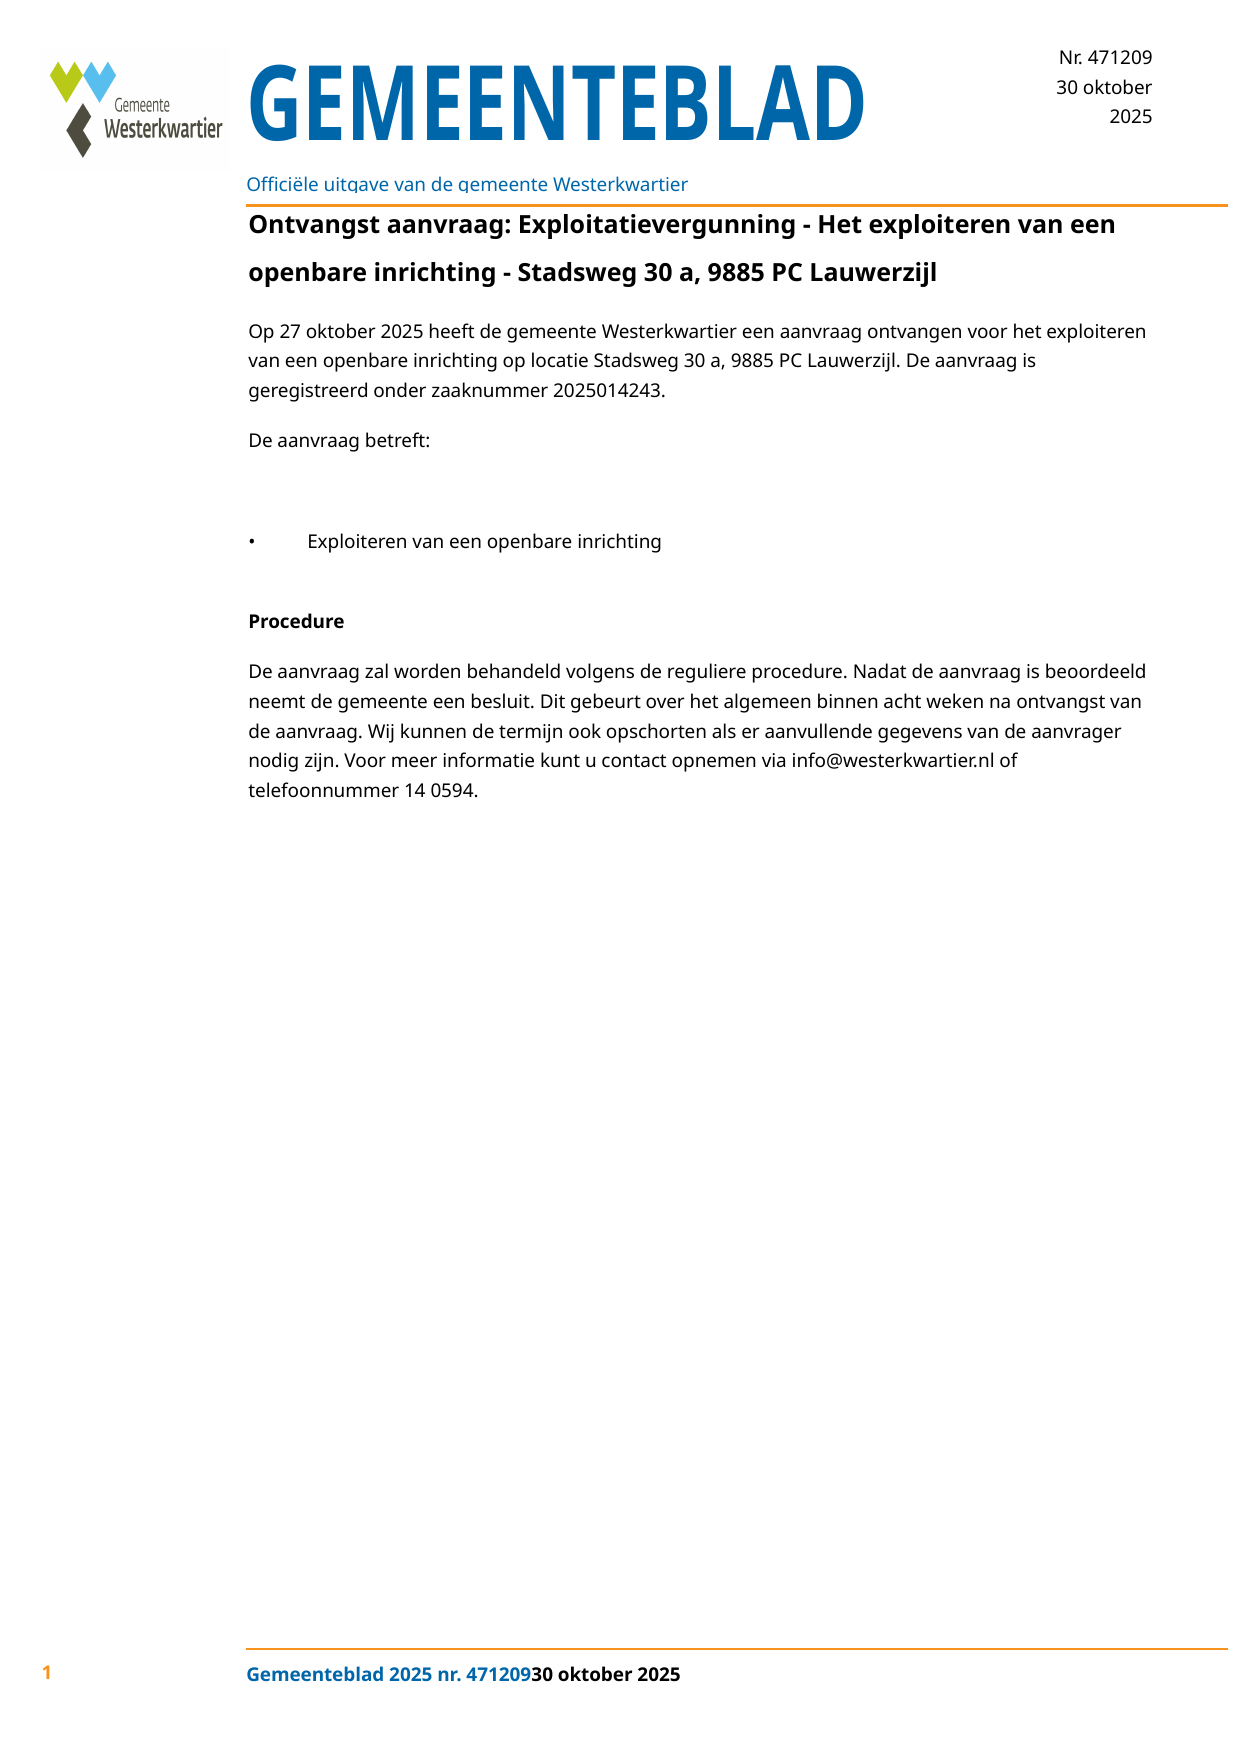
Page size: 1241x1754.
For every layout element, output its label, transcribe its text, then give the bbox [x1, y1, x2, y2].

text Procedure [248, 608, 1152, 634]
text Op 27 oktober 2025 heeft de gemeente Westerkwartier een aanvraag ontvangen voor het exploiteren van een openbare inrichting op locatie Stadsweg 30 a, 9885 PC Lauwerzijl. De aanvraag is geregistreerd onder zaaknummer 2025014243. [248, 318, 1152, 403]
text Ontvangst aanvraag: Exploitatievergunning - Het exploiteren van een openbare inrichting - Stadsweg 30 a, 9885 PC Lauwerzijl [248, 207, 1152, 288]
list Exploiteren van een openbare inrichting [248, 528, 1152, 554]
text De aanvraag zal worden behandeld volgens de reguliere procedure. Nadat de aanvraag is beoordeeld neemt de gemeente een besluit. Dit gebeurt over het algemeen binnen acht weken na ontvangst van de aanvraag. Wij kunnen de termijn ook opschorten als er aanvullende gegevens van de aanvrager nodig zijn. Voor meer informatie kunt u contact opnemen via info@westerkwartier.nl of telefoonnummer 14 0594. [248, 659, 1152, 803]
picture [41, 47, 231, 172]
text De aanvraag betreft: [248, 427, 1152, 453]
